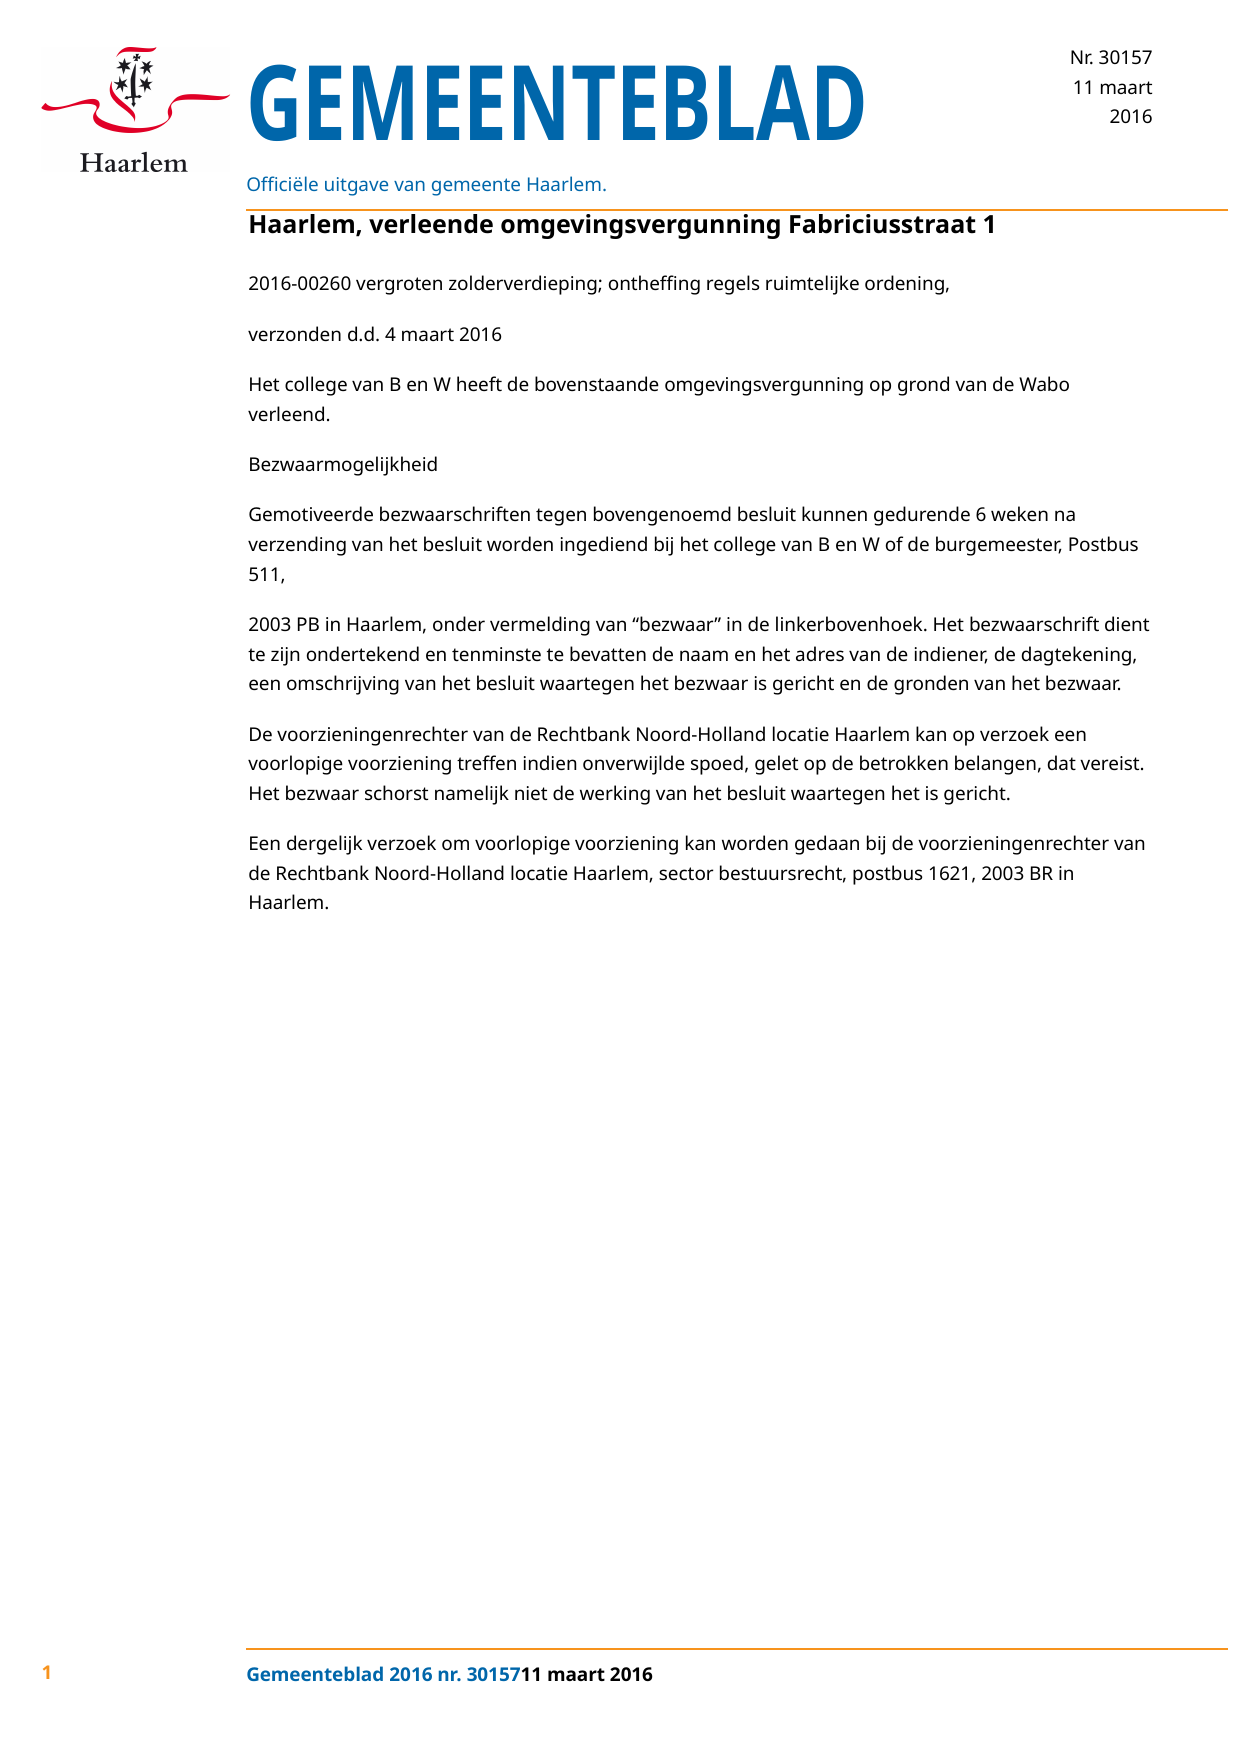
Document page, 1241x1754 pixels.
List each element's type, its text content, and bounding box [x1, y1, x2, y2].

text De voorzieningenrechter van de Rechtbank Noord-Holland locatie Haarlem kan op verzoek een voorlopige voorziening treffen indien onverwijlde spoed, gelet op de betrokken belangen, dat vereist. Het bezwaar schorst namelijk niet de werking van het besluit waartegen het is gericht. [248, 721, 1152, 806]
text 2016-00260 vergroten zolderverdieping; ontheffing regels ruimtelijke ordening, [248, 270, 1152, 296]
text 2003 PB in Haarlem, onder vermelding van “bezwaar” in de linkerbovenhoek. Het bezwaarschrift dient te zijn ondertekend en tenminste te bevatten de naam en het adres van de indiener, de dagtekening, een omschrijving van het besluit waartegen het bezwaar is gericht en de gronden van het bezwaar. [248, 611, 1152, 696]
text Gemotiveerde bezwaarschriften tegen bovengenoemd besluit kunnen gedurende 6 weken na verzending van het besluit worden ingediend bij het college van B en W of de burgemeester, Postbus 511, [248, 502, 1152, 586]
text Bezwaarmogelijkheid [248, 451, 1152, 477]
picture [41, 47, 231, 172]
text Haarlem, verleende omgevingsvergunning Fabriciusstraat 1 [248, 211, 1152, 241]
text Het college van B en W heeft de bovenstaande omgevingsvergunning op grond van de Wabo verleend. [248, 371, 1152, 426]
text verzonden d.d. 4 maart 2016 [248, 321, 1152, 346]
text Een dergelijk verzoek om voorlopige voorziening kan worden gedaan bij de voorzieningenrechter van de Rechtbank Noord-Holland locatie Haarlem, sector bestuursrecht, postbus 1621, 2003 BR in Haarlem. [248, 830, 1152, 915]
